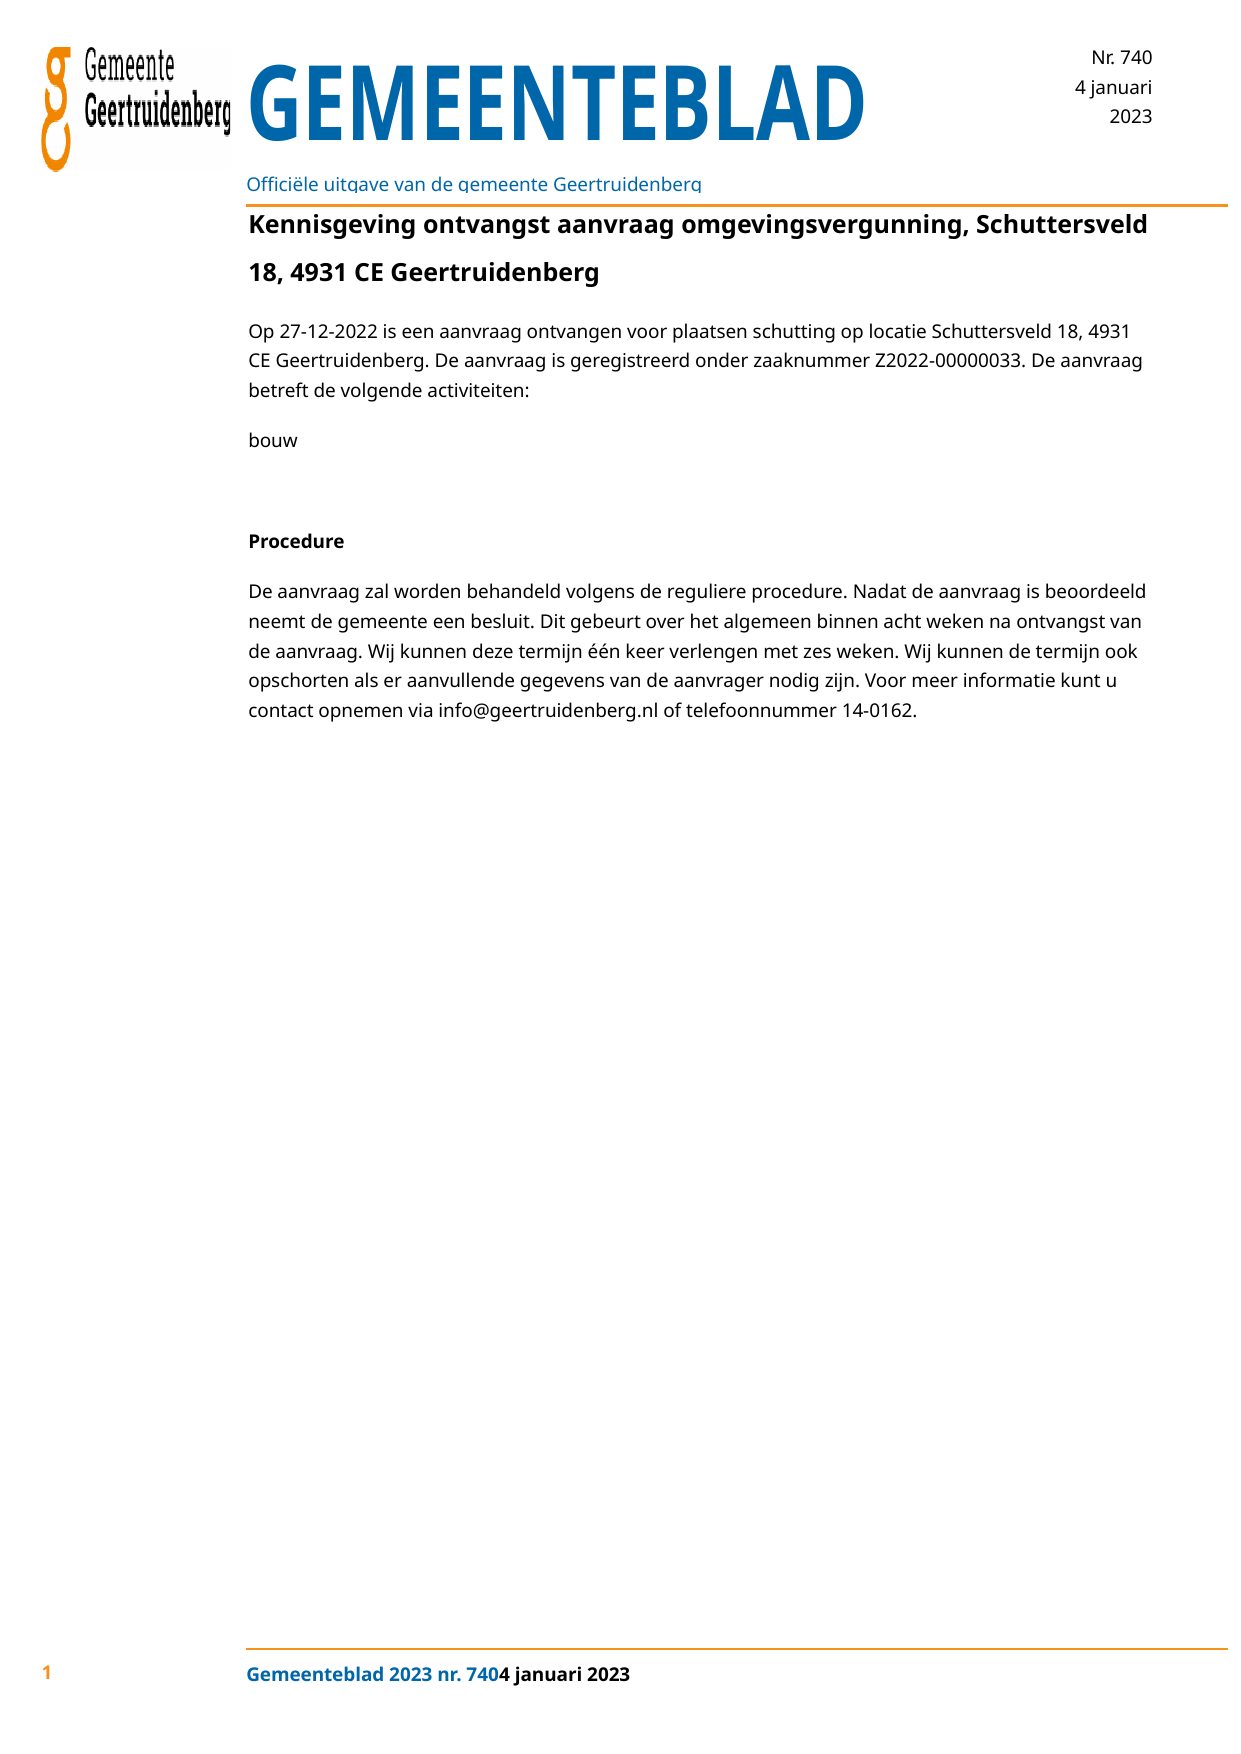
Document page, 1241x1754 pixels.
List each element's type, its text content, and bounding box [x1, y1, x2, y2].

text bouw [248, 427, 1152, 453]
text Procedure [248, 528, 1152, 554]
text Kennisgeving ontvangst aanvraag omgevingsvergunning, Schuttersveld 18, 4931 CE Geertruidenberg [248, 207, 1152, 288]
text De aanvraag zal worden behandeld volgens de reguliere procedure. Nadat de aanvraag is beoordeeld neemt de gemeente een besluit. Dit gebeurt over het algemeen binnen acht weken na ontvangst van de aanvraag. Wij kunnen deze termijn één keer verlengen met zes weken. Wij kunnen de termijn ook opschorten als er aanvullende gegevens van de aanvrager nodig zijn. Voor meer informatie kunt u contact opnemen via info@geertruidenberg.nl of telefoonnummer 14-0162. [248, 579, 1152, 723]
text Op 27-12-2022 is een aanvraag ontvangen voor plaatsen schutting op locatie Schuttersveld 18, 4931 CE Geertruidenberg. De aanvraag is geregistreerd onder zaaknummer Z2022-00000033. De aanvraag betreft de volgende activiteiten: [248, 318, 1152, 403]
picture [41, 47, 231, 172]
